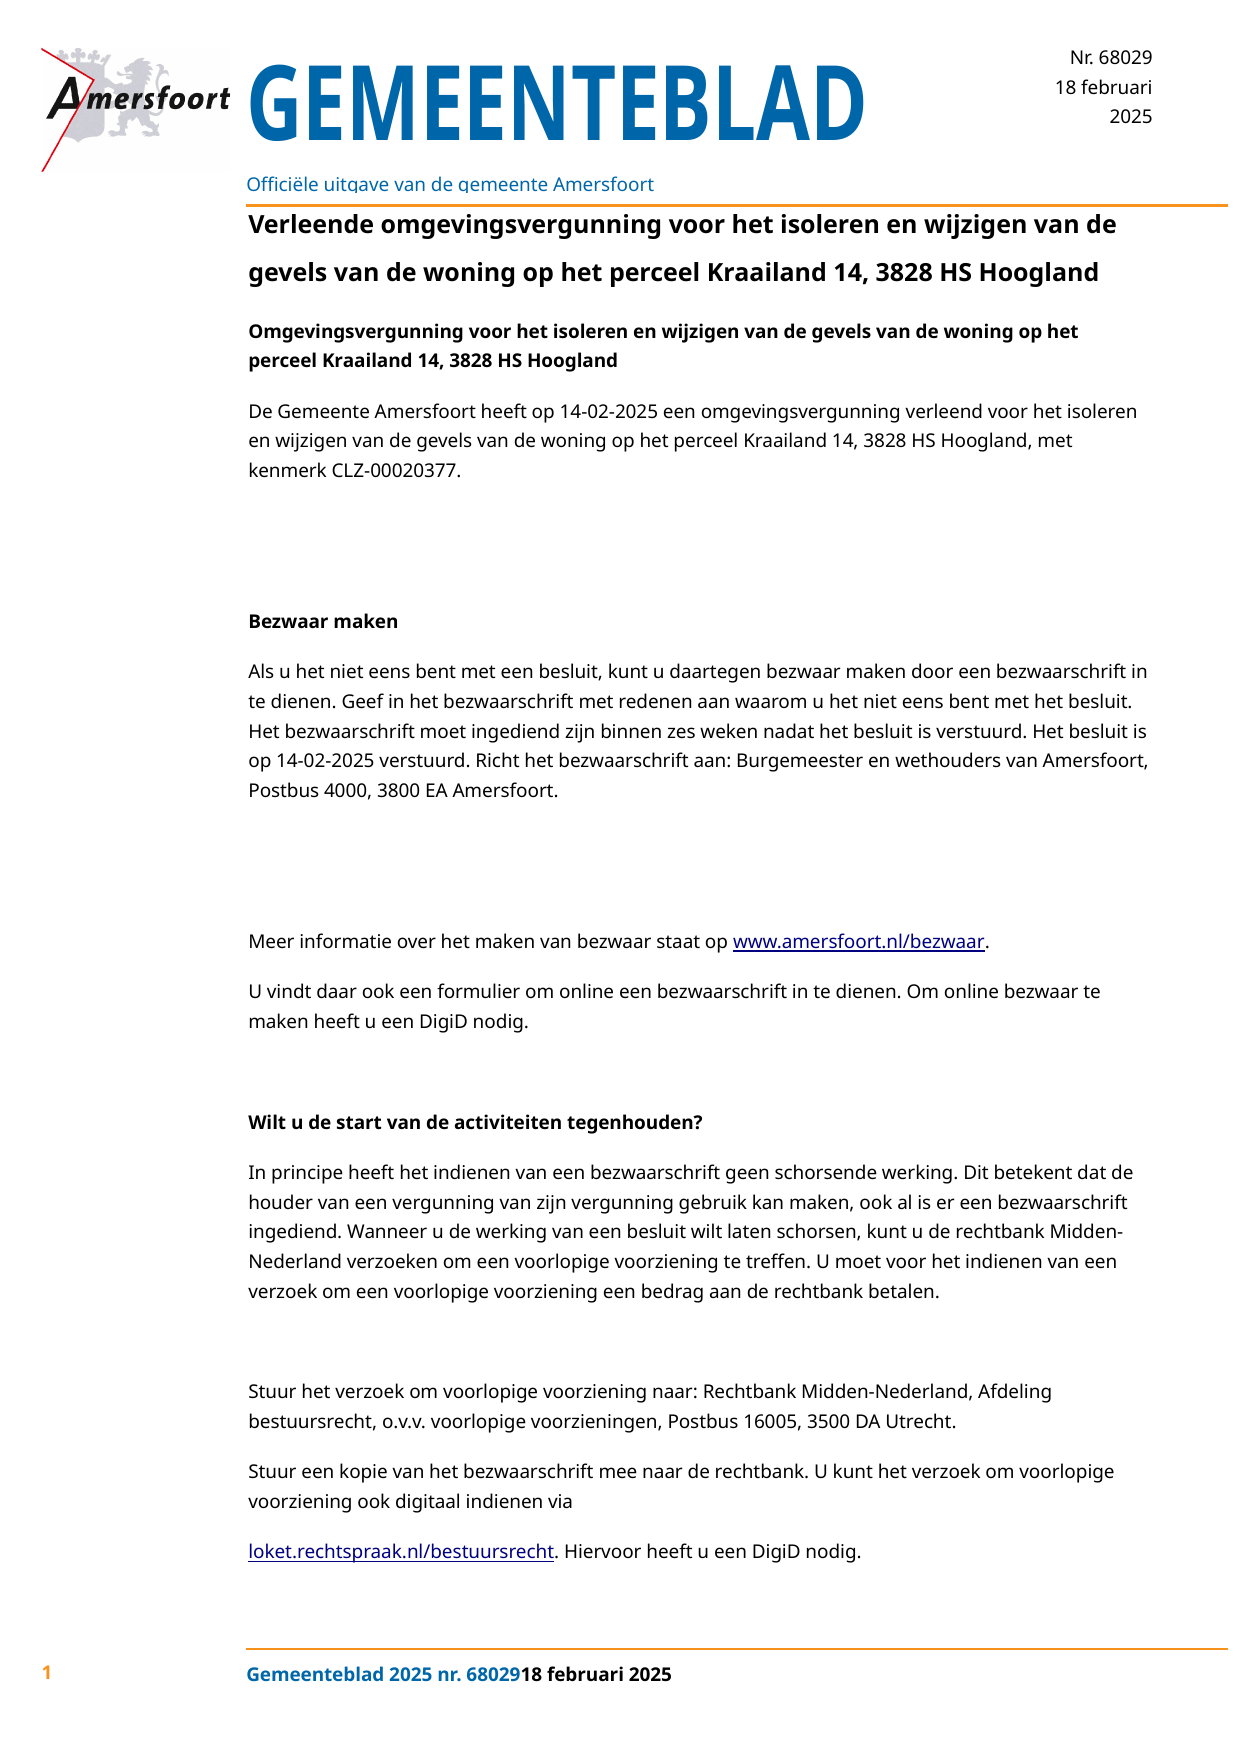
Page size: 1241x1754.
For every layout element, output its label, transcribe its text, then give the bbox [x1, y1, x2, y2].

text Stuur het verzoek om voorlopige voorziening naar: Rechtbank Midden-Nederland, Afdeling bestuursrecht, o.v.v. voorlopige voorzieningen, Postbus 16005, 3500 DA Utrecht. [248, 1379, 1152, 1434]
text Meer informatie over het maken van bezwaar staat op www.amersfoort.nl/bezwaar. [248, 928, 1152, 954]
picture [41, 47, 231, 172]
text De Gemeente Amersfoort heeft op 14-02-2025 een omgevingsvergunning verleend voor het isoleren en wijzigen van de gevels van de woning op het perceel Kraailand 14, 3828 HS Hoogland, met kenmerk CLZ-00020377. [248, 398, 1152, 483]
text In principe heeft het indienen van een bezwaarschrift geen schorsende werking. Dit betekent dat de houder van een vergunning van zijn vergunning gebruik kan maken, ook al is er een bezwaarschrift ingediend. Wanneer u de werking van een besluit wilt laten schorsen, kunt u de rechtbank Midden-Nederland verzoeken om een voorlopige voorziening te treffen. U moet voor het indienen van een verzoek om een voorlopige voorziening een bedrag aan de rechtbank betalen. [248, 1159, 1152, 1304]
text Wilt u de start van de activiteiten tegenhouden? [248, 1109, 1152, 1135]
text Omgevingsvergunning voor het isoleren en wijzigen van de gevels van de woning op het perceel Kraailand 14, 3828 HS Hoogland [248, 318, 1152, 373]
text Als u het niet eens bent met een besluit, kunt u daartegen bezwaar maken door een bezwaarschrift in te dienen. Geef in het bezwaarschrift met redenen aan waarom u het niet eens bent met het besluit. Het bezwaarschrift moet ingediend zijn binnen zes weken nadat het besluit is verstuurd. Het besluit is op 14-02-2025 verstuurd. Richt het bezwaarschrift aan: Burgemeester en wethouders van Amersfoort, Postbus 4000, 3800 EA Amersfoort. [248, 659, 1152, 803]
text Verleende omgevingsvergunning voor het isoleren en wijzigen van de gevels van de woning op het perceel Kraailand 14, 3828 HS Hoogland [248, 207, 1152, 288]
text U vindt daar ook een formulier om online een bezwaarschrift in te dienen. Om online bezwaar te maken heeft u een DigiD nodig. [248, 979, 1152, 1034]
text Bezwaar maken [248, 608, 1152, 634]
text loket.rechtspraak.nl/bestuursrecht. Hiervoor heeft u een DigiD nodig. [248, 1539, 1152, 1564]
text Stuur een kopie van het bezwaarschrift mee naar de rechtbank. U kunt het verzoek om voorlopige voorziening ook digitaal indienen via [248, 1459, 1152, 1514]
